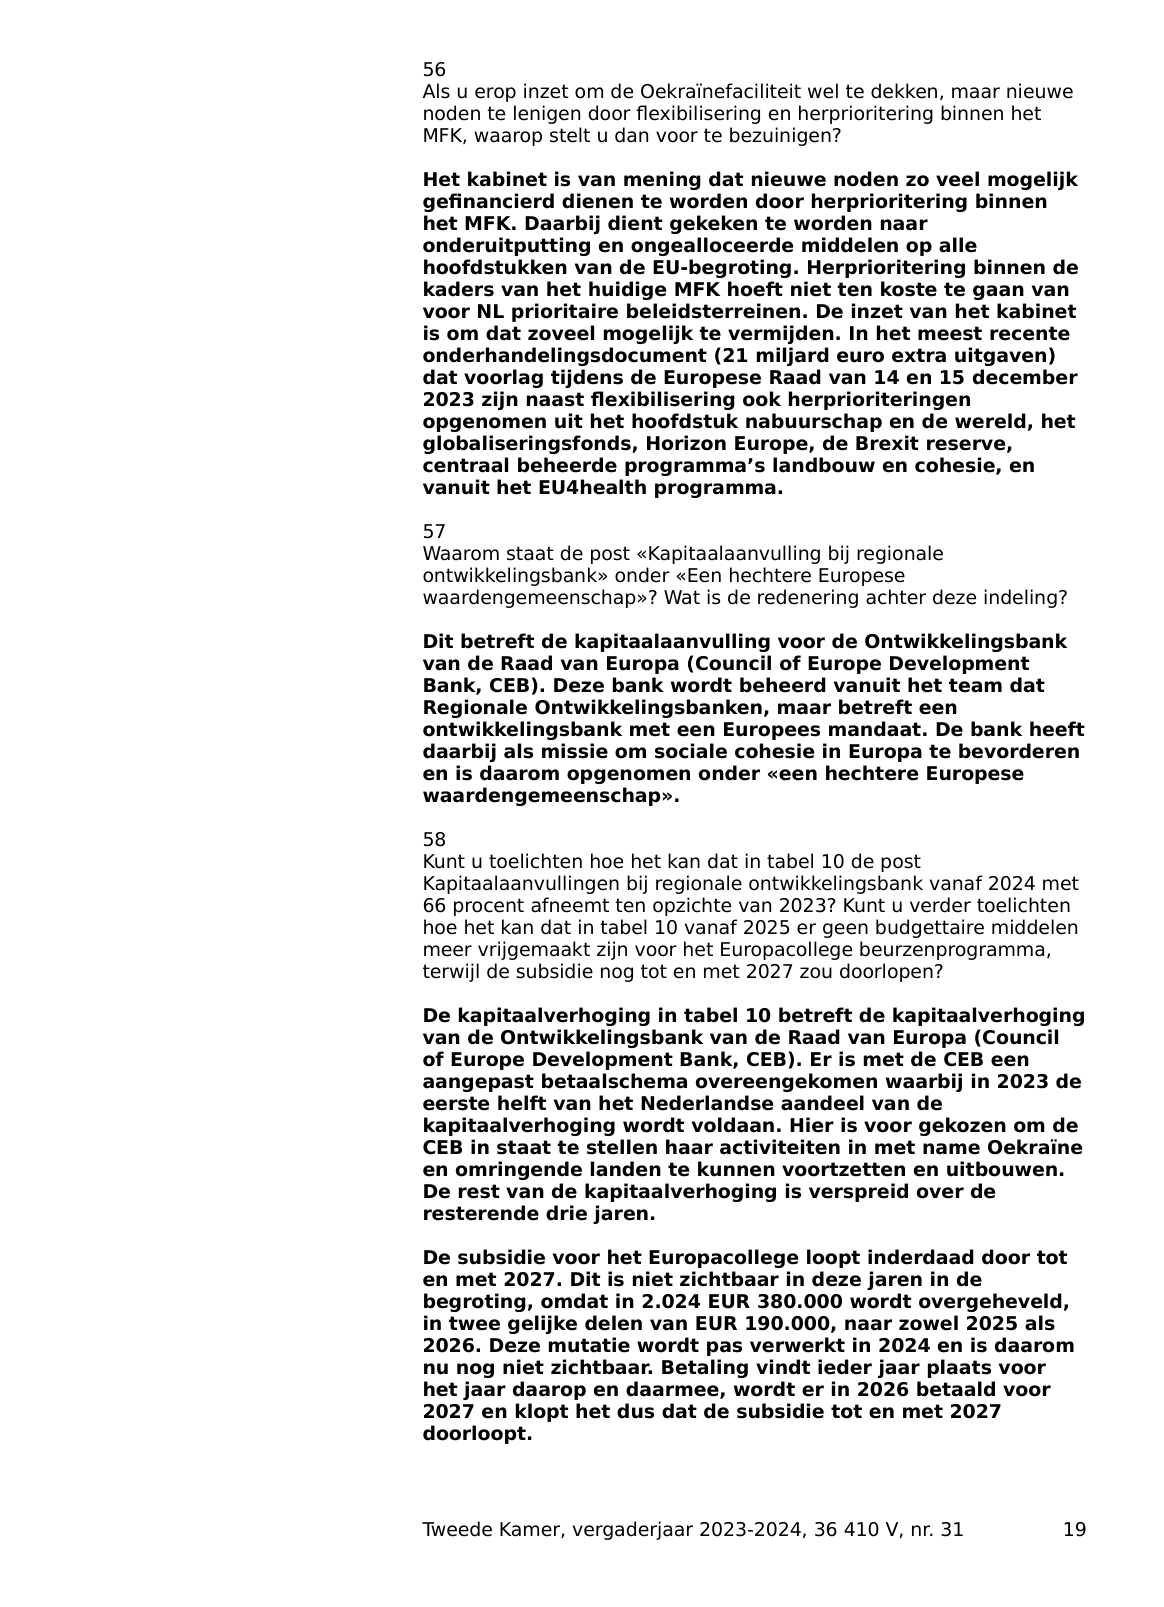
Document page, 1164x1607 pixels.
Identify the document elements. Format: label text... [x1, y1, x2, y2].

text Als u erop inzet om de Oekraïnefaciliteit wel te dekken, maar nieuwe noden te lenigen door flexibilisering en herprioritering binnen het MFK, waarop stelt u dan voor te bezuinigen? [422, 81, 1087, 147]
text 58 [422, 829, 1087, 851]
text 57 [422, 521, 1087, 543]
text De subsidie voor het Europacollege loopt inderdaad door tot en met 2027. Dit is niet zichtbaar in deze jaren in de begroting, omdat in 2.024 EUR 380.000 wordt overgeheveld, in twee gelijke delen van EUR 190.000, naar zowel 2025 als 2026. Deze mutatie wordt pas verwerkt in 2024 en is daarom nu nog niet zichtbaar. Betaling vindt ieder jaar plaats voor het jaar daarop en daarmee, wordt er in 2026 betaald voor 2027 en klopt het dus dat de subsidie tot en met 2027 doorloopt. [422, 1247, 1087, 1445]
text De kapitaalverhoging in tabel 10 betreft de kapitaalverhoging van de Ontwikkelingsbank van de Raad van Europa (Council of Europe Development Bank, CEB). Er is met de CEB een aangepast betaalschema overeengekomen waarbij in 2023 de eerste helft van het Nederlandse aandeel van de kapitaalverhoging wordt voldaan. Hier is voor gekozen om de CEB in staat te stellen haar activiteiten in met name Oekraïne en omringende landen te kunnen voortzetten en uitbouwen. De rest van de kapitaalverhoging is verspreid over de resterende drie jaren. [422, 1005, 1087, 1225]
text Kunt u toelichten hoe het kan dat in tabel 10 de post Kapitaalaanvullingen bij regionale ontwikkelingsbank vanaf 2024 met 66 procent afneemt ten opzichte van 2023? Kunt u verder toelichten hoe het kan dat in tabel 10 vanaf 2025 er geen budgettaire middelen meer vrijgemaakt zijn voor het Europacollege beurzenprogramma, terwijl de subsidie nog tot en met 2027 zou doorlopen? [422, 851, 1087, 983]
text Dit betreft de kapitaalaanvulling voor de Ontwikkelingsbank van de Raad van Europa (Council of Europe Development Bank, CEB). Deze bank wordt beheerd vanuit het team dat Regionale Ontwikkelingsbanken, maar betreft een ontwikkelingsbank met een Europees mandaat. De bank heeft daarbij als missie om sociale cohesie in Europa te bevorderen en is daarom opgenomen onder «een hechtere Europese waardengemeenschap». [422, 631, 1087, 807]
text Het kabinet is van mening dat nieuwe noden zo veel mogelijk gefinancierd dienen te worden door herprioritering binnen het MFK. Daarbij dient gekeken te worden naar onderuitputting en ongealloceerde middelen op alle hoofdstukken van de EU-begroting. Herprioritering binnen de kaders van het huidige MFK hoeft niet ten koste te gaan van voor NL prioritaire beleidsterreinen. De inzet van het kabinet is om dat zoveel mogelijk te vermijden. In het meest recente onderhandelingsdocument (21 miljard euro extra uitgaven) dat voorlag tijdens de Europese Raad van 14 en 15 december 2023 zijn naast flexibilisering ook herprioriteringen opgenomen uit het hoofdstuk nabuurschap en de wereld, het globaliseringsfonds, Horizon Europe, de Brexit reserve, centraal beheerde programma’s landbouw en cohesie, en vanuit het EU4health programma. [422, 169, 1087, 499]
text 56 [422, 59, 1087, 81]
text Waarom staat de post «Kapitaalaanvulling bij regionale ontwikkelingsbank» onder «Een hechtere Europese waardengemeenschap»? Wat is de redenering achter deze indeling? [422, 543, 1087, 609]
